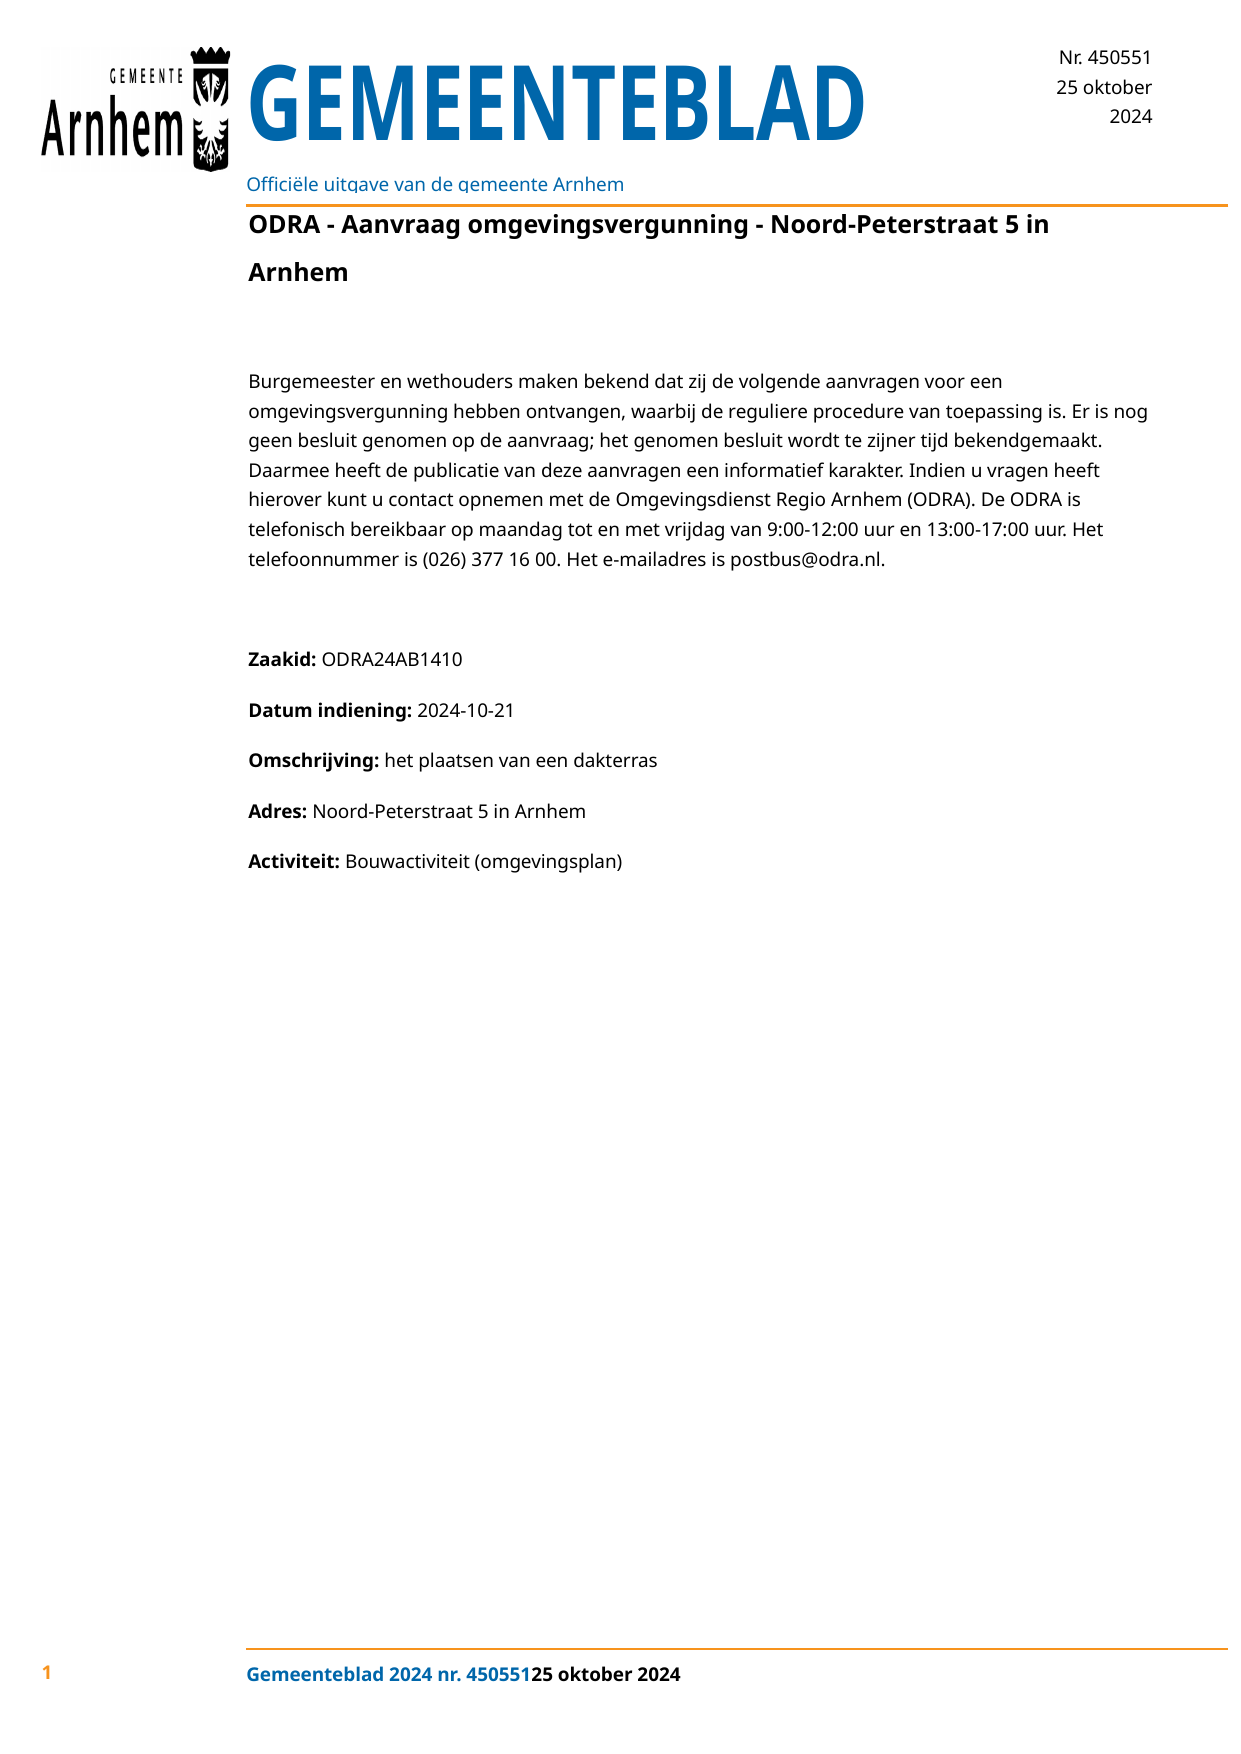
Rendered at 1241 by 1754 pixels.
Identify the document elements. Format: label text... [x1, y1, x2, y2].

text Zaakid: ODRA24AB1410 [248, 647, 1152, 672]
text Activiteit: Bouwactiviteit (omgevingsplan) [248, 848, 1152, 874]
text Omschrijving: het plaatsen van een dakterras [248, 747, 1152, 773]
text Datum indiening: 2024-10-21 [248, 697, 1152, 723]
text Adres: Noord-Peterstraat 5 in Arnhem [248, 798, 1152, 824]
text Burgemeester en wethouders maken bekend dat zij de volgende aanvragen voor een omgevingsvergunning hebben ontvangen, waarbij de reguliere procedure van toepassing is. Er is nog geen besluit genomen op de aanvraag; het genomen besluit wordt te zijner tijd bekendgemaakt. Daarmee heeft de publicatie van deze aanvragen een informatief karakter. Indien u vragen heeft hierover kunt u contact opnemen met de Omgevingsdienst Regio Arnhem (ODRA). De ODRA is telefonisch bereikbaar op maandag tot en met vrijdag van 9:00-12:00 uur en 13:00-17:00 uur. Het telefoonnummer is (026) 377 16 00. Het e-mailadres is postbus@odra.nl. [248, 368, 1152, 572]
text ODRA - Aanvraag omgevingsvergunning - Noord-Peterstraat 5 in Arnhem [248, 207, 1152, 288]
picture [41, 47, 231, 172]
